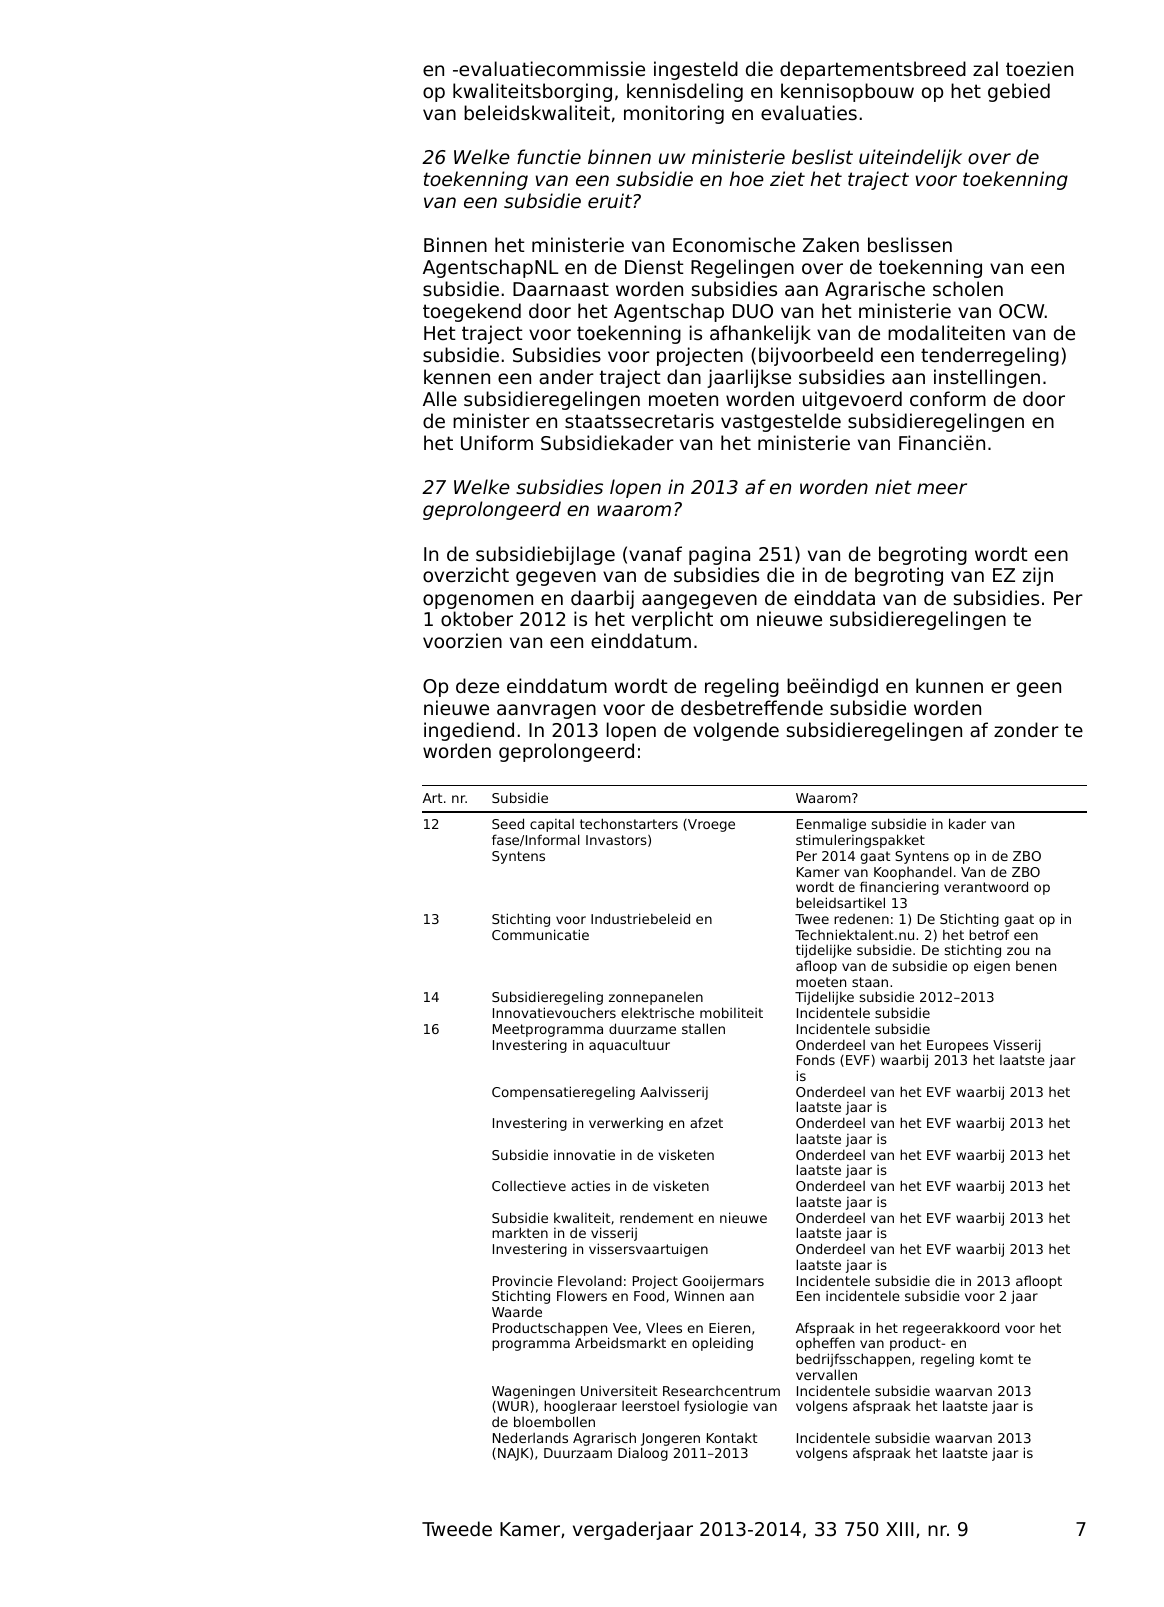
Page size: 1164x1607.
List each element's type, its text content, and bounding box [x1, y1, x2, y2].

table_cell [422, 1431, 486, 1462]
table_cell Afspraak in het regeerakkoord voor het opheffen van product- en bedrijfsschappen, regeling komt te vervallen [790, 1321, 1087, 1383]
table_cell [422, 1038, 486, 1084]
table_cell 16 [422, 1022, 486, 1037]
table_cell Syntens [486, 849, 789, 912]
table_cell Seed capital techonstarters (Vroege fase/Informal Invastors) [486, 813, 789, 849]
table_cell Incidentele subsidie [790, 1006, 1087, 1022]
table_cell Onderdeel van het EVF waarbij 2013 het laatste jaar is [790, 1179, 1087, 1210]
table_cell Stichting voor Industriebeleid en Communicatie [486, 912, 789, 990]
table_cell Incidentele subsidie waarvan 2013 volgens afspraak het laatste jaar is [790, 1431, 1087, 1462]
text Op deze einddatum wordt de regeling beëindigd en kunnen er geen nieuwe aanvragen voor de desbetreffende subsidie worden ingediend. In 2013 lopen de volgende subsidieregelingen af zonder te worden geprolongeerd: [422, 676, 1087, 763]
table_cell [422, 1210, 486, 1242]
table_cell Incidentele subsidie waarvan 2013 volgens afspraak het laatste jaar is [790, 1384, 1087, 1431]
table_cell Incidentele subsidie die in 2013 afloopt [790, 1273, 1087, 1289]
table_cell Subsidie kwaliteit, rendement en nieuwe markten in de visserij [486, 1210, 789, 1242]
table_cell Subsidieregeling zonnepanelen [486, 990, 789, 1006]
table_cell [422, 1006, 486, 1022]
table_cell Tijdelijke subsidie 2012–2013 [790, 990, 1087, 1006]
table_header Subsidie [486, 786, 789, 811]
table_cell Investering in verwerking en afzet [486, 1116, 789, 1147]
table_cell [422, 849, 486, 912]
table_cell 14 [422, 990, 486, 1006]
table_cell Subsidie innovatie in de visketen [486, 1148, 789, 1179]
text In de subsidiebijlage (vanaf pagina 251) van de begroting wordt een overzicht gegeven van de subsidies die in de begroting van EZ zijn opgenomen en daarbij aangegeven de einddata van de subsidies. Per 1 oktober 2012 is het verplicht om nieuwe subsidieregelingen te voorzien van een einddatum. [422, 543, 1087, 653]
table_cell [422, 1242, 486, 1273]
table_cell [422, 1384, 486, 1431]
table_cell Wageningen Universiteit Researchcentrum (WUR), hoogleraar leerstoel fysiologie van de bloembollen [486, 1384, 789, 1431]
table_cell Eenmalige subsidie in kader van stimuleringspakket [790, 813, 1087, 849]
table_cell Compensatieregeling Aalvisserij [486, 1085, 789, 1116]
table_cell Per 2014 gaat Syntens op in de ZBO Kamer van Koophandel. Van de ZBO wordt de financiering verantwoord op beleidsartikel 13 [790, 849, 1087, 912]
table_cell [422, 1273, 486, 1289]
table_cell Een incidentele subsidie voor 2 jaar [790, 1289, 1087, 1321]
text 27 Welke subsidies lopen in 2013 af en worden niet meer geprolongeerd en waarom? [422, 477, 1087, 521]
table_cell Onderdeel van het EVF waarbij 2013 het laatste jaar is [790, 1242, 1087, 1273]
table_cell Provincie Flevoland: Project Gooijermars [486, 1273, 789, 1289]
table_cell [422, 1116, 486, 1147]
table_header Waarom? [790, 786, 1087, 811]
table_cell Productschappen Vee, Vlees en Eieren, programma Arbeidsmarkt en opleiding [486, 1321, 789, 1383]
text en -evaluatiecommissie ingesteld die departementsbreed zal toezien op kwaliteitsborging, kennisdeling en kennisopbouw op het gebied van beleidskwaliteit, monitoring en evaluaties. [422, 59, 1087, 125]
table_header Art. nr. [422, 786, 486, 811]
table_cell Meetprogramma duurzame stallen [486, 1022, 789, 1037]
table_cell 13 [422, 912, 486, 990]
table_cell Investering in vissersvaartuigen [486, 1242, 789, 1273]
table_cell Nederlands Agrarisch Jongeren Kontakt (NAJK), Duurzaam Dialoog 2011–2013 [486, 1431, 789, 1462]
text 26 Welke functie binnen uw ministerie beslist uiteindelijk over de toekenning van een subsidie en hoe ziet het traject voor toekenning van een subsidie eruit? [422, 147, 1087, 213]
table_cell Onderdeel van het EVF waarbij 2013 het laatste jaar is [790, 1116, 1087, 1147]
table_cell Onderdeel van het EVF waarbij 2013 het laatste jaar is [790, 1148, 1087, 1179]
table_cell Collectieve acties in de visketen [486, 1179, 789, 1210]
table_cell Investering in aquacultuur [486, 1038, 789, 1084]
table_cell Incidentele subsidie [790, 1022, 1087, 1037]
table_cell Onderdeel van het Europees Visserij Fonds (EVF) waarbij 2013 het laatste jaar is [790, 1038, 1087, 1084]
table_cell [422, 1289, 486, 1321]
table_cell Onderdeel van het EVF waarbij 2013 het laatste jaar is [790, 1210, 1087, 1242]
table_cell Twee redenen: 1) De Stichting gaat op in Techniektalent.nu. 2) het betrof een tijdelijke subsidie. De stichting zou na afloop van de subsidie op eigen benen moeten staan. [790, 912, 1087, 990]
table_cell 12 [422, 813, 486, 849]
table_cell Onderdeel van het EVF waarbij 2013 het laatste jaar is [790, 1085, 1087, 1116]
text Binnen het ministerie van Economische Zaken beslissen AgentschapNL en de Dienst Regelingen over de toekenning van een subsidie. Daarnaast worden subsidies aan Agrarische scholen toegekend door het Agentschap DUO van het ministerie van OCW. Het traject voor toekenning is afhankelijk van de modaliteiten van de subsidie. Subsidies voor projecten (bijvoorbeeld een tenderregeling) kennen een ander traject dan jaarlijkse subsidies aan instellingen. Alle subsidieregelingen moeten worden uitgevoerd conform de door de minister en staatssecretaris vastgestelde subsidieregelingen en het Uniform Subsidiekader van het ministerie van Financiën. [422, 235, 1087, 455]
table_cell [422, 1148, 486, 1179]
table_cell Innovatievouchers elektrische mobiliteit [486, 1006, 789, 1022]
table_cell [422, 1321, 486, 1383]
table_cell Stichting Flowers en Food, Winnen aan Waarde [486, 1289, 789, 1321]
table_cell [422, 1085, 486, 1116]
table_cell [422, 1179, 486, 1210]
